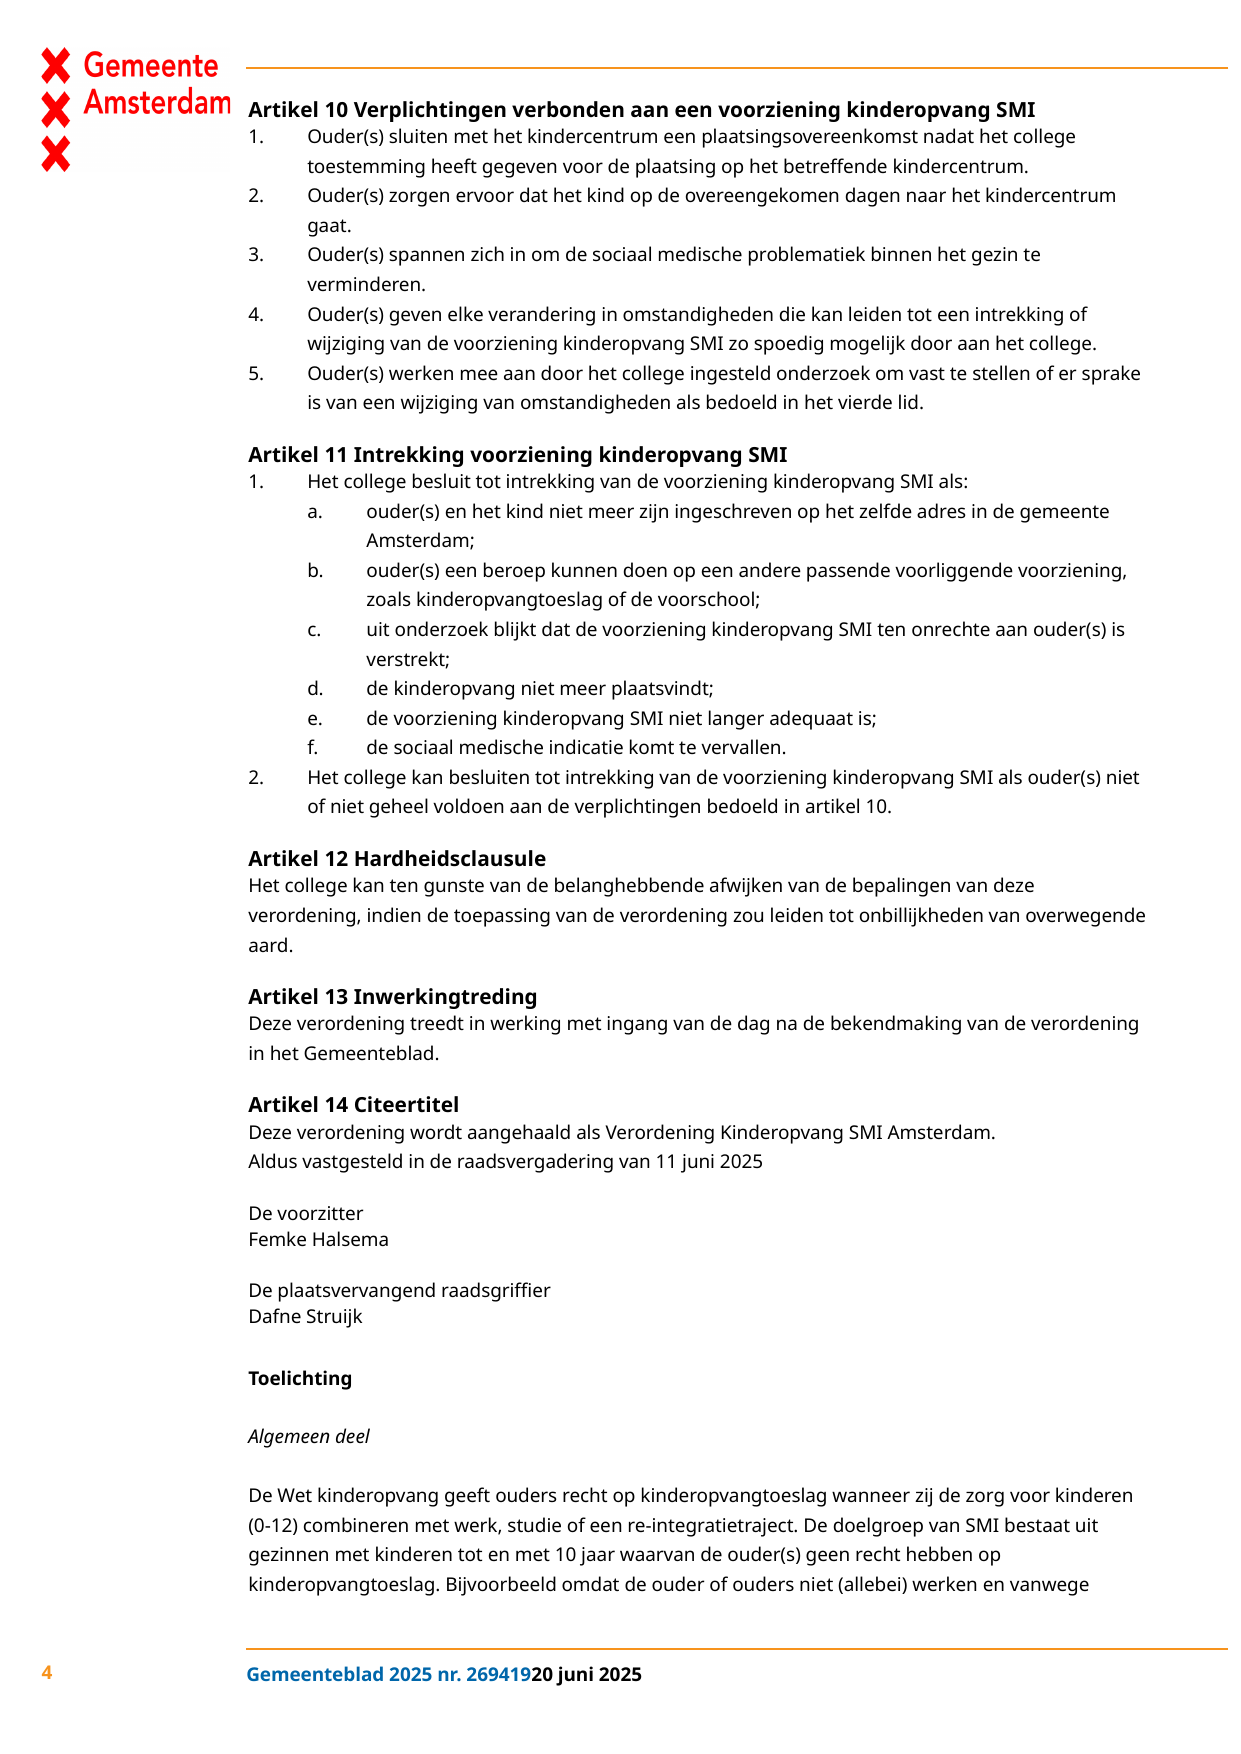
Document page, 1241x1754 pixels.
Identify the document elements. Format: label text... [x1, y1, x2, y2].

list ouder(s) een beroep kunnen doen op een andere passende voorliggende voorziening, zoals kinderopvangtoeslag of de voorschool; [307, 557, 1152, 612]
text De Wet kinderopvang geeft ouders recht op kinderopvangtoeslag wanneer zij de zorg voor kinderen (0-12) combineren met werk, studie of een re-integratietraject. De doelgroep van SMI bestaat uit gezinnen met kinderen tot en met 10 jaar waarvan de ouder(s) geen recht hebben op kinderopvangtoeslag. Bijvoorbeeld omdat de ouder of ouders niet (allebei) werken en vanwege [248, 1482, 1152, 1597]
list ouder(s) en het kind niet meer zijn ingeschreven op het zelfde adres in de gemeente Amsterdam; [307, 498, 1152, 553]
text Deze verordening treedt in werking met ingang van de dag na de bekendmaking van de verordening in het Gemeenteblad. [248, 1011, 1152, 1066]
text Dafne Struijk [248, 1303, 1152, 1329]
text Deze verordening wordt aangehaald als Verordening Kinderopvang SMI Amsterdam. [248, 1119, 1152, 1145]
text Toelichting [248, 1354, 1152, 1394]
list Ouder(s) werken mee aan door het college ingesteld onderzoek om vast te stellen of er sprake is van een wijziging van omstandigheden als bedoeld in het vierde lid. [248, 360, 1152, 415]
text Artikel 11 Intrekking voorziening kinderopvang SMI [248, 440, 1152, 468]
text De voorzitter [248, 1200, 1152, 1226]
text De plaatsvervangend raadsgriffier [248, 1277, 1152, 1303]
list uit onderzoek blijkt dat de voorziening kinderopvang SMI ten onrechte aan ouder(s) is verstrekt; [307, 616, 1152, 672]
text Artikel 10 Verplichtingen verbonden aan een voorziening kinderopvang SMI [248, 95, 1152, 123]
list Ouder(s) spannen zich in om de sociaal medische problematiek binnen het gezin te verminderen. [248, 242, 1152, 297]
text Algemeen deel [248, 1423, 1152, 1449]
list Ouder(s) sluiten met het kindercentrum een plaatsingsovereenkomst nadat het college toestemming heeft gegeven voor de plaatsing op het betreffende kindercentrum. [248, 123, 1152, 178]
list Ouder(s) geven elke verandering in omstandigheden die kan leiden tot een intrekking of wijziging van de voorziening kinderopvang SMI zo spoedig mogelijk door aan het college. [248, 301, 1152, 356]
text Femke Halsema [248, 1226, 1152, 1252]
text Aldus vastgesteld in de raadsvergadering van 11 juni 2025 [248, 1149, 1152, 1174]
list de sociaal medische indicatie komt te vervallen. [307, 734, 1152, 760]
list Het college besluit tot intrekking van de voorziening kinderopvang SMI als: [248, 468, 1152, 494]
text Artikel 12 Hardheidsclausule [248, 844, 1152, 873]
list de kinderopvang niet meer plaatsvindt; [307, 675, 1152, 701]
picture [41, 47, 231, 172]
text Artikel 14 Citeertitel [248, 1091, 1152, 1119]
text Artikel 13 Inwerkingtreding [248, 982, 1152, 1011]
text Het college kan ten gunste van de belanghebbende afwijken van de bepalingen van deze verordening, indien de toepassing van de verordening zou leiden tot onbillijkheden van overwegende aard. [248, 873, 1152, 957]
list Het college kan besluiten tot intrekking van de voorziening kinderopvang SMI als ouder(s) niet of niet geheel voldoen aan de verplichtingen bedoeld in artikel 10. [248, 764, 1152, 819]
list de voorziening kinderopvang SMI niet langer adequaat is; [307, 705, 1152, 731]
list Ouder(s) zorgen ervoor dat het kind op de overeengekomen dagen naar het kindercentrum gaat. [248, 182, 1152, 238]
